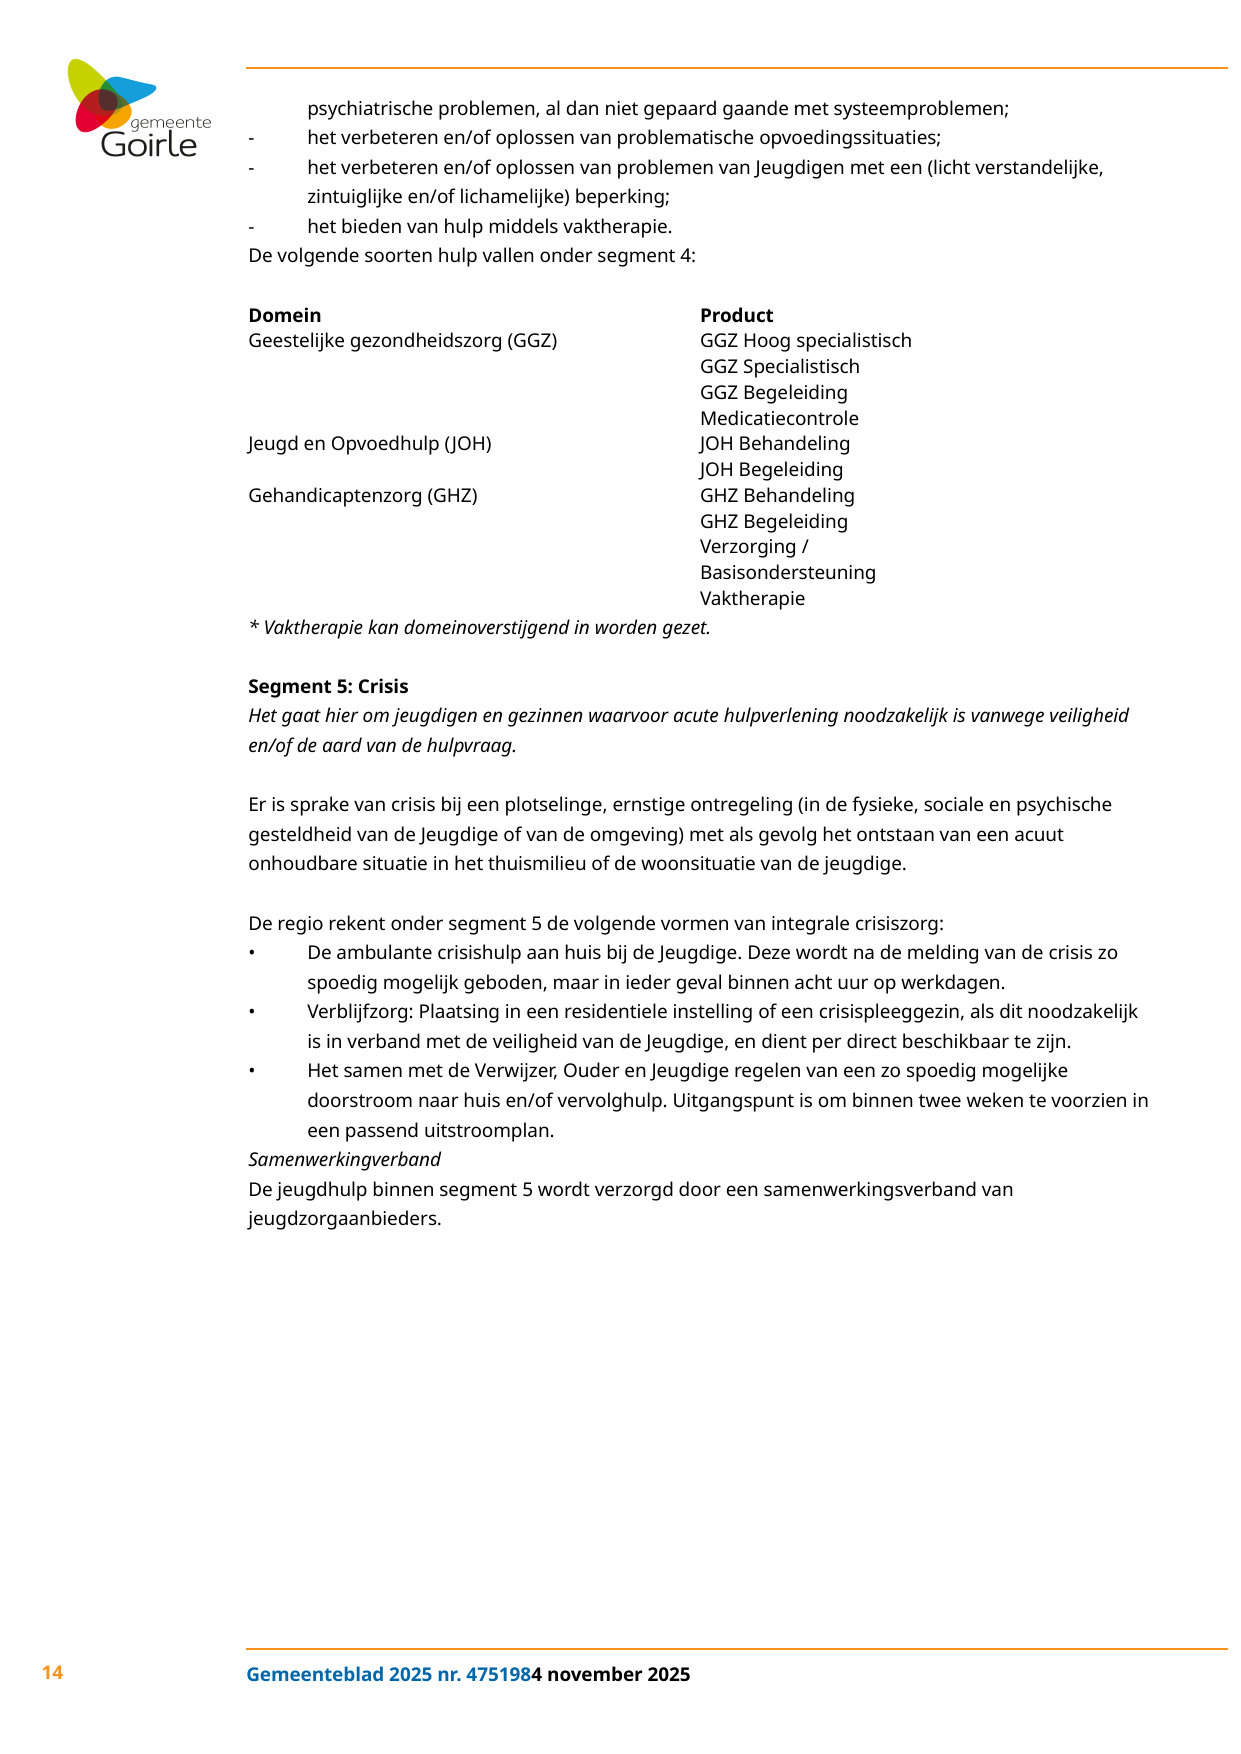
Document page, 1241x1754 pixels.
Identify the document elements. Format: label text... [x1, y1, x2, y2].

text Segment 5: Crisis [248, 673, 1152, 699]
table_cell Verzorging / [700, 534, 1152, 559]
text De volgende soorten hulp vallen onder segment 4: [248, 243, 1152, 268]
text De regio rekent onder segment 5 de volgende vormen van integrale crisiszorg: [248, 910, 1152, 936]
table_cell Basisondersteuning [700, 559, 1152, 585]
text Het gaat hier om jeugdigen en gezinnen waarvoor acute hulpverlening noodzakelijk is vanwege veiligheid en/of de aard van de hulpvraag. [248, 703, 1152, 758]
text * Vaktherapie kan domeinoverstijgend in worden gezet. [248, 614, 1152, 640]
table_header Product [700, 302, 1152, 328]
list Verblijfzorg: Plaatsing in een residentiele instelling of een crisispleeggezin, als dit noodzakelijk is in verband met de veiligheid van de Jeugdige, en dient per direct beschikbaar te zijn. [248, 998, 1152, 1054]
table_cell GGZ Hoog specialistisch [700, 328, 1152, 353]
table_cell GGZ Specialistisch [700, 354, 1152, 379]
table_cell Vaktherapie [700, 585, 1152, 611]
table_cell Jeugd en Opvoedhulp (JOH) [248, 431, 700, 482]
picture [41, 47, 231, 172]
list Het samen met de Verwijzer, Ouder en Jeugdige regelen van een zo spoedig mogelijke doorstroom naar huis en/of vervolghulp. Uitgangspunt is om binnen twee weken te voorzien in een passend uitstroomplan. [248, 1058, 1152, 1143]
list het verbeteren en/of oplossen van problematische opvoedingssituaties; [248, 124, 1152, 150]
list het verbeteren en/of oplossen van problemen van Jeugdigen met een (licht verstandelijke, zintuiglijke en/of lichamelijke) beperking; [248, 154, 1152, 209]
table_header Domein [248, 302, 700, 328]
list De ambulante crisishulp aan huis bij de Jeugdige. Deze wordt na de melding van de crisis zo spoedig mogelijk geboden, maar in ieder geval binnen acht uur op werkdagen. [248, 939, 1152, 995]
table_cell GHZ Behandeling [700, 482, 1152, 508]
table_cell GGZ Begeleiding [700, 379, 1152, 405]
list het bieden van hulp middels vaktherapie. [248, 213, 1152, 239]
table_cell GHZ Begeleiding [700, 508, 1152, 533]
text Samenwerkingverband [248, 1146, 1152, 1172]
text De jeugdhulp binnen segment 5 wordt verzorgd door een samenwerkingsverband van jeugdzorgaanbieders. [248, 1176, 1152, 1231]
table_cell [248, 585, 700, 611]
table_cell Geestelijke gezondheidszorg (GGZ) [248, 328, 700, 431]
table_cell Medicatiecontrole [700, 405, 1152, 431]
table_cell JOH Begeleiding [700, 456, 1152, 482]
table_cell Gehandicaptenzorg (GHZ) [248, 482, 700, 585]
text Er is sprake van crisis bij een plotselinge, ernstige ontregeling (in de fysieke, sociale en psychische gesteldheid van de Jeugdige of van de omgeving) met als gevolg het ontstaan van een acuut onhoudbare situatie in het thuismilieu of de woonsituatie van de jeugdige. [248, 791, 1152, 876]
table_cell JOH Behandeling [700, 431, 1152, 456]
list psychiatrische problemen, al dan niet gepaard gaande met systeemproblemen; [248, 95, 1152, 121]
